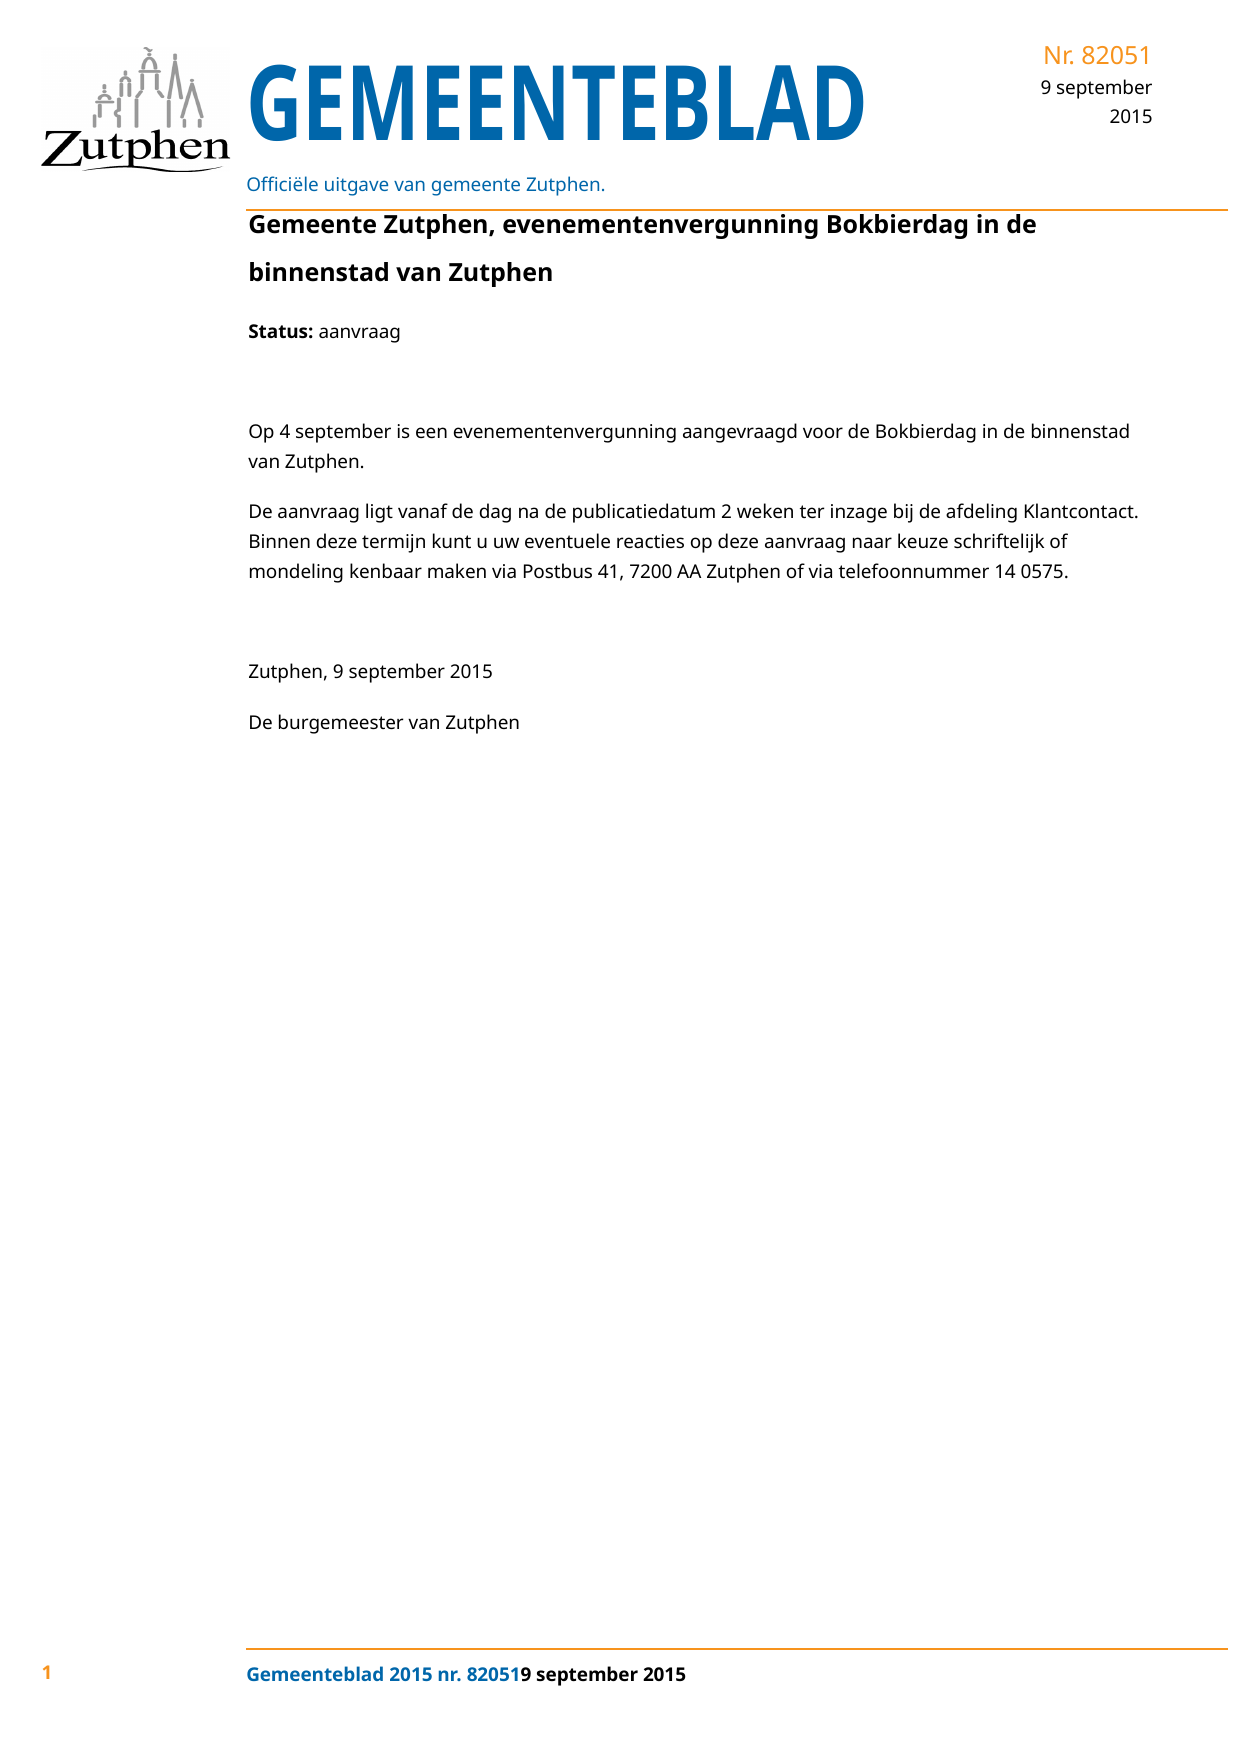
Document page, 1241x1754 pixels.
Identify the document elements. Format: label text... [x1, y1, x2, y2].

text Status: aanvraag [248, 318, 1152, 344]
text De burgemeester van Zutphen [248, 709, 1152, 735]
text Zutphen, 9 september 2015 [248, 659, 1152, 684]
text De aanvraag ligt vanaf de dag na de publicatiedatum 2 weken ter inzage bij de afdeling Klantcontact. Binnen deze termijn kunt u uw eventuele reacties op deze aanvraag naar keuze schriftelijk of mondeling kenbaar maken via Postbus 41, 7200 AA Zutphen of via telefoonnummer 14 0575. [248, 499, 1152, 584]
picture [41, 47, 231, 172]
text Gemeente Zutphen, evenementenvergunning Bokbierdag in de binnenstad van Zutphen [248, 211, 1152, 288]
text Op 4 september is een evenementenvergunning aangevraagd voor de Bokbierdag in de binnenstad van Zutphen. [248, 419, 1152, 474]
